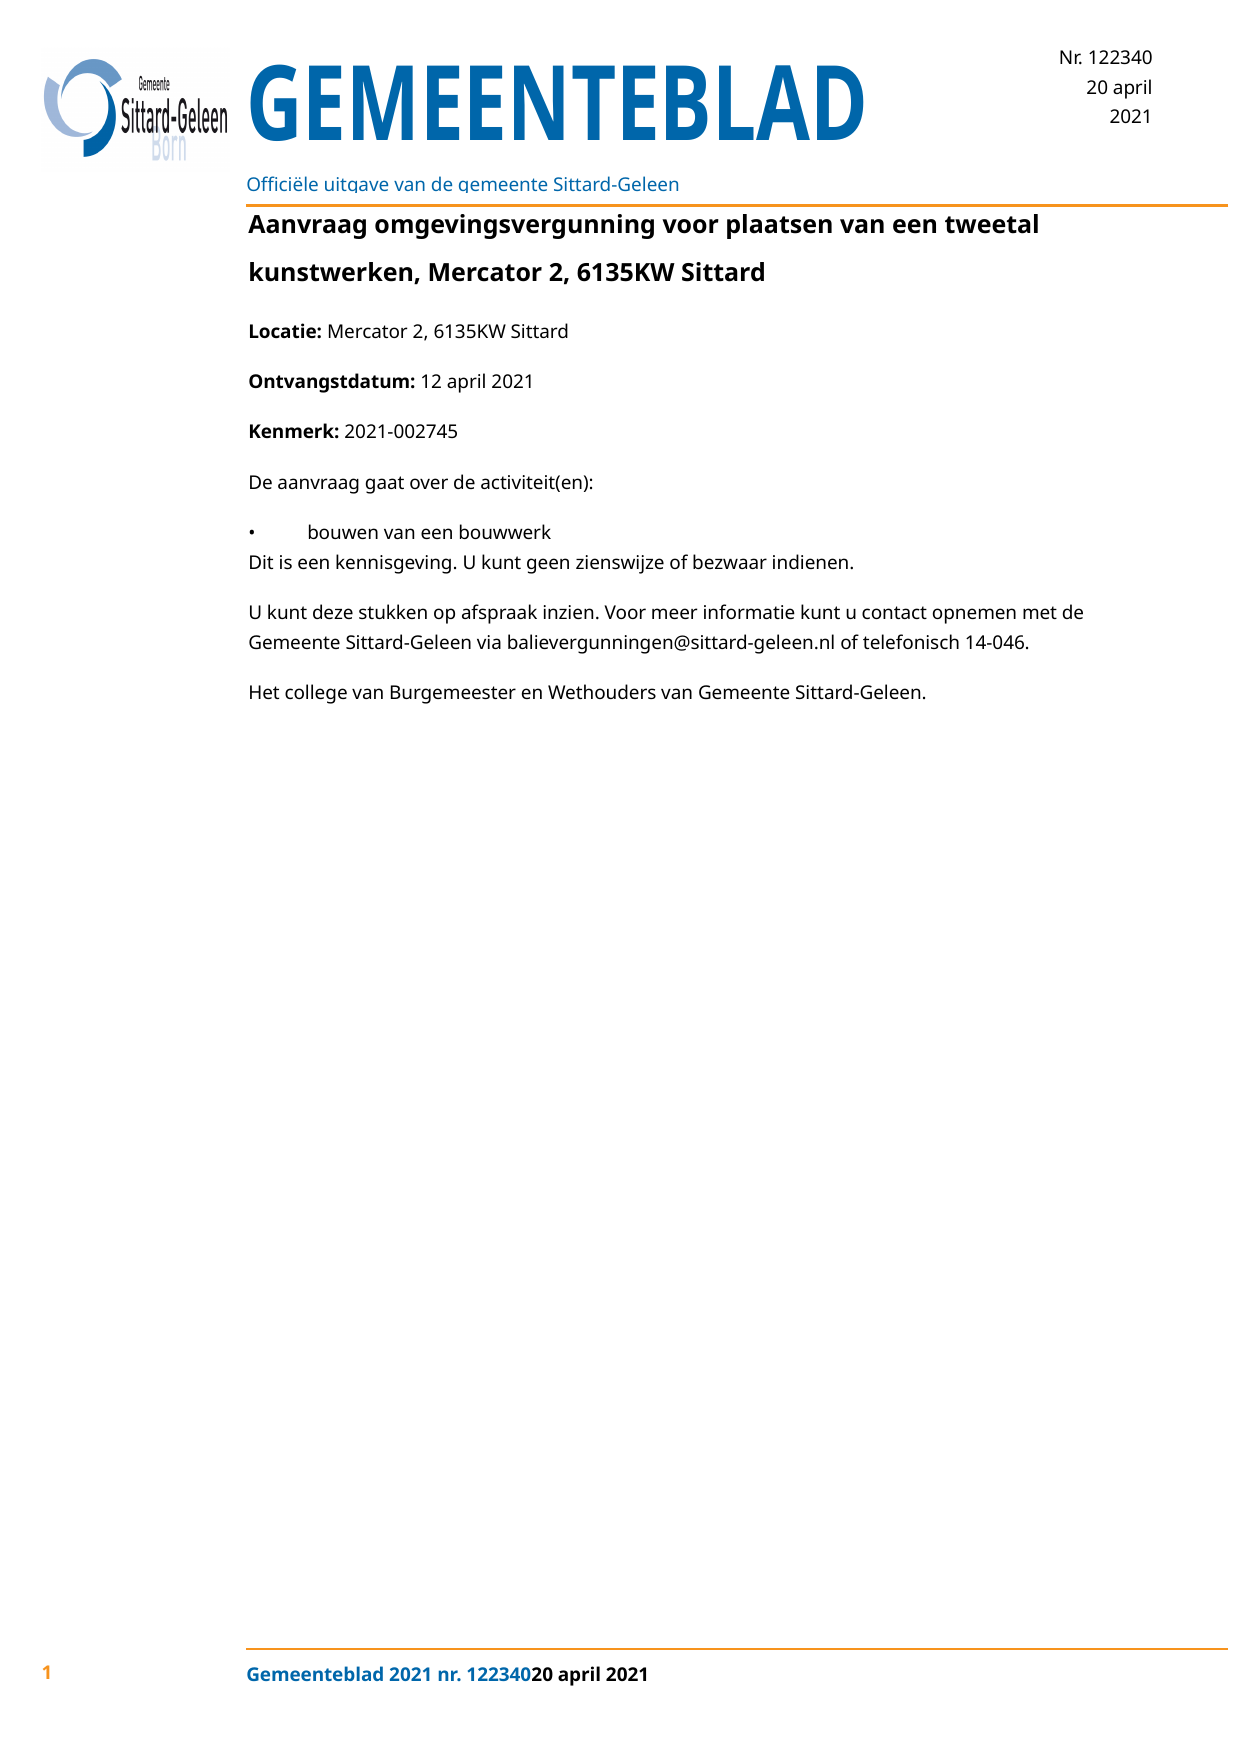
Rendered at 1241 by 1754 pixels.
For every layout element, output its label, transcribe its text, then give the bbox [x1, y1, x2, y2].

text Aanvraag omgevingsvergunning voor plaatsen van een tweetal kunstwerken, Mercator 2, 6135KW Sittard [248, 207, 1152, 288]
text Ontvangstdatum: 12 april 2021 [248, 368, 1152, 394]
text Het college van Burgemeester en Wethouders van Gemeente Sittard-Geleen. [248, 679, 1152, 705]
text U kunt deze stukken op afspraak inzien. Voor meer informatie kunt u contact opnemen met de Gemeente Sittard-Geleen via balievergunningen@sittard-geleen.nl of telefonisch 14-046. [248, 599, 1152, 655]
text De aanvraag gaat over de activiteit(en): [248, 469, 1152, 495]
text Kenmerk: 2021-002745 [248, 419, 1152, 444]
text Locatie: Mercator 2, 6135KW Sittard [248, 318, 1152, 344]
text Dit is een kennisgeving. U kunt geen zienswijze of bezwaar indienen. [248, 549, 1152, 575]
picture [41, 47, 231, 172]
list bouwen van een bouwwerk [248, 519, 1152, 545]
